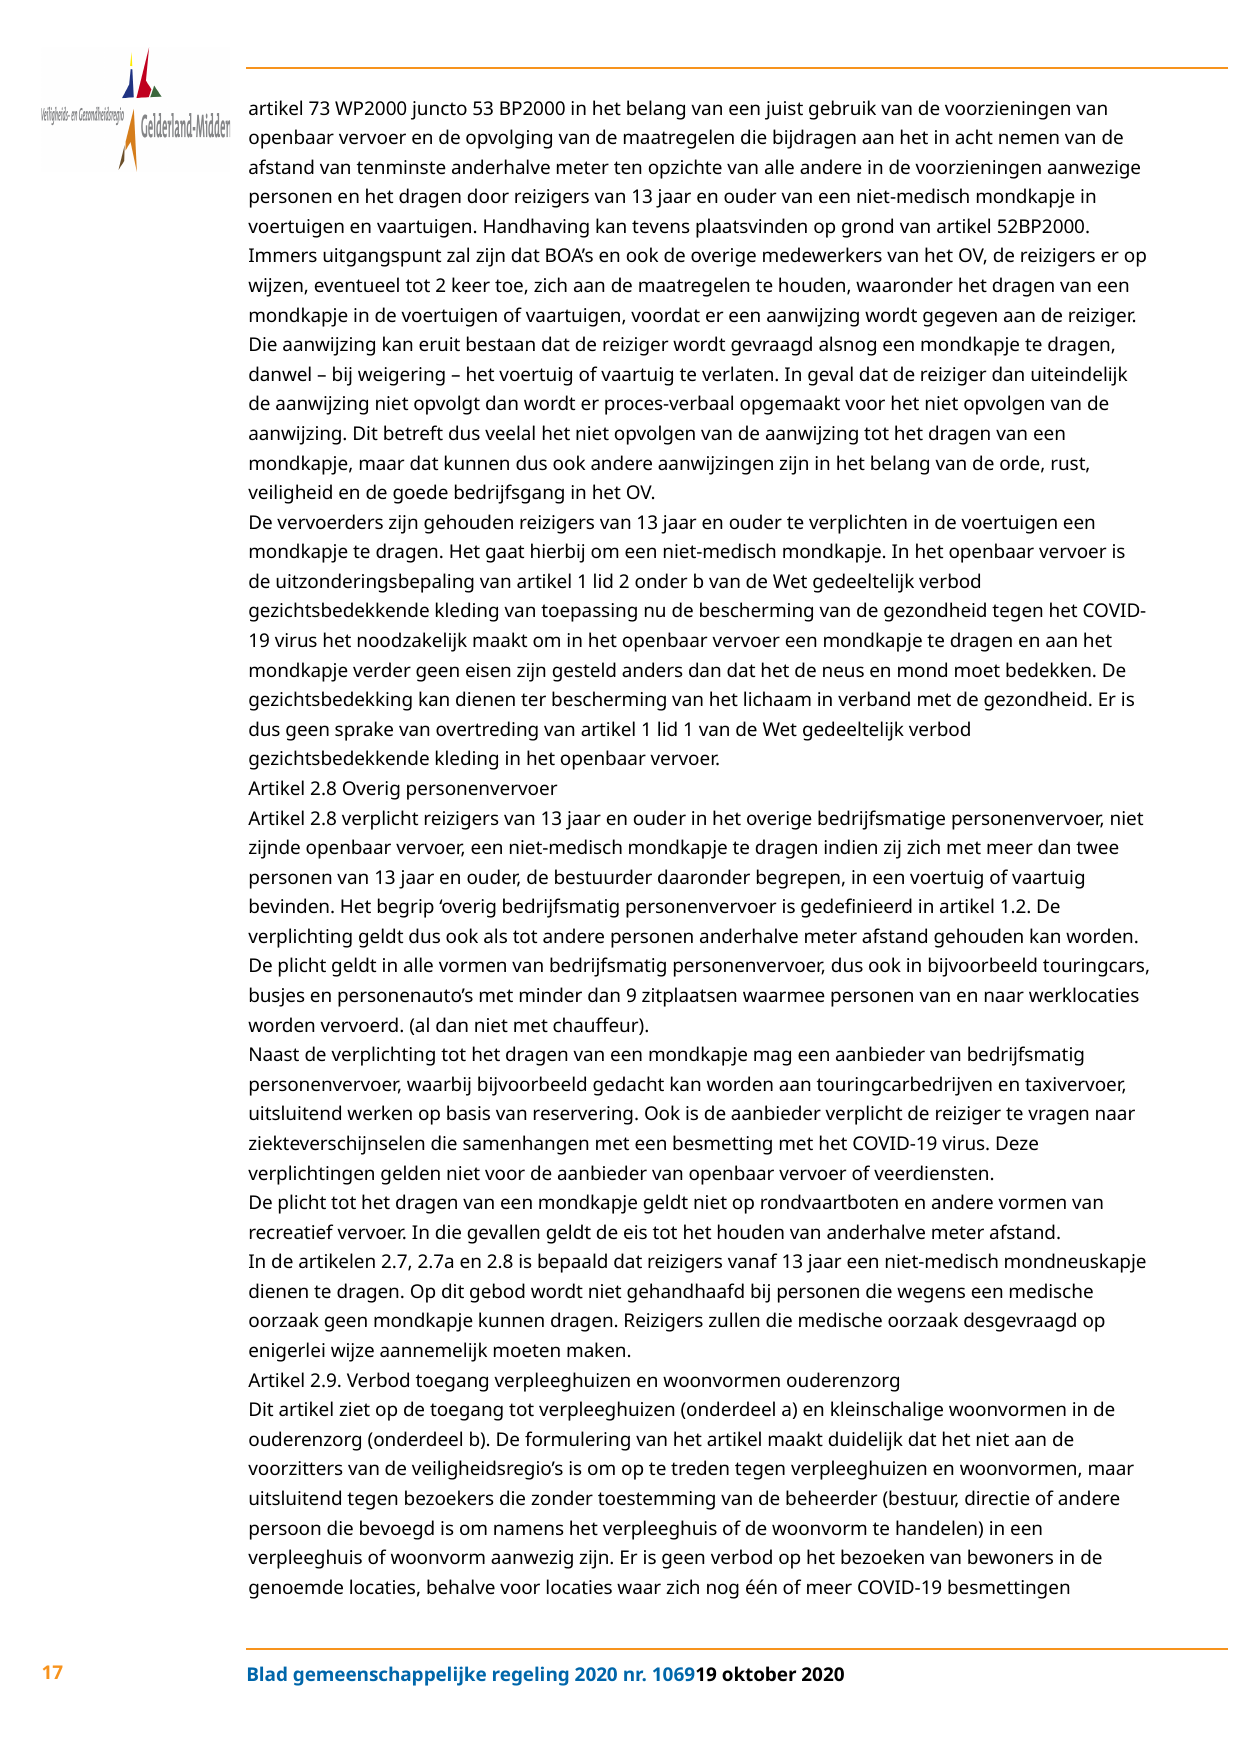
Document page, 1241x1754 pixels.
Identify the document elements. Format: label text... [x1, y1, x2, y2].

text In de artikelen 2.7, 2.7a en 2.8 is bepaald dat reizigers vanaf 13 jaar een niet-medisch mondneuskapje dienen te dragen. Op dit gebod wordt niet gehandhaafd bij personen die wegens een medische oorzaak geen mondkapje kunnen dragen. Reizigers zullen die medische oorzaak desgevraagd op enigerlei wijze aannemelijk moeten maken. [248, 1248, 1152, 1363]
text artikel 73 WP2000 juncto 53 BP2000 in het belang van een juist gebruik van de voorzieningen van openbaar vervoer en de opvolging van de maatregelen die bijdragen aan het in acht nemen van de afstand van tenminste anderhalve meter ten opzichte van alle andere in de voorzieningen aanwezige personen en het dragen door reizigers van 13 jaar en ouder van een niet-medisch mondkapje in voertuigen en vaartuigen. Handhaving kan tevens plaatsvinden op grond van artikel 52BP2000. [248, 95, 1152, 239]
text De vervoerders zijn gehouden reizigers van 13 jaar en ouder te verplichten in de voertuigen een mondkapje te dragen. Het gaat hierbij om een niet-medisch mondkapje. In het openbaar vervoer is de uitzonderingsbepaling van artikel 1 lid 2 onder b van de Wet gedeeltelijk verbod gezichtsbedekkende kleding van toepassing nu de bescherming van de gezondheid tegen het COVID-19 virus het noodzakelijk maakt om in het openbaar vervoer een mondkapje te dragen en aan het mondkapje verder geen eisen zijn gesteld anders dan dat het de neus en mond moet bedekken. De gezichtsbedekking kan dienen ter bescherming van het lichaam in verband met de gezondheid. Er is dus geen sprake van overtreding van artikel 1 lid 1 van de Wet gedeeltelijk verbod gezichtsbedekkende kleding in het openbaar vervoer. [248, 509, 1152, 771]
text Dit artikel ziet op de toegang tot verpleeghuizen (onderdeel a) en kleinschalige woonvormen in de ouderenzorg (onderdeel b). De formulering van het artikel maakt duidelijk dat het niet aan de voorzitters van de veiligheidsregio’s is om op te treden tegen verpleeghuizen en woonvormen, maar uitsluitend tegen bezoekers die zonder toestemming van de beheerder (bestuur, directie of andere persoon die bevoegd is om namens het verpleeghuis of de woonvorm te handelen) in een verpleeghuis of woonvorm aanwezig zijn. Er is geen verbod op het bezoeken van bewoners in de genoemde locaties, behalve voor locaties waar zich nog één of meer COVID-19 besmettingen [248, 1396, 1152, 1600]
text De plicht tot het dragen van een mondkapje geldt niet op rondvaartboten en andere vormen van recreatief vervoer. In die gevallen geldt de eis tot het houden van anderhalve meter afstand. [248, 1189, 1152, 1245]
text Artikel 2.8 verplicht reizigers van 13 jaar en ouder in het overige bedrijfsmatige personenvervoer, niet zijnde openbaar vervoer, een niet-medisch mondkapje te dragen indien zij zich met meer dan twee personen van 13 jaar en ouder, de bestuurder daaronder begrepen, in een voertuig of vaartuig bevinden. Het begrip ‘overig bedrijfsmatig personenvervoer is gedefinieerd in artikel 1.2. De verplichting geldt dus ook als tot andere personen anderhalve meter afstand gehouden kan worden. De plicht geldt in alle vormen van bedrijfsmatig personenvervoer, dus ook in bijvoorbeeld touringcars, busjes en personenauto’s met minder dan 9 zitplaatsen waarmee personen van en naar werklocaties worden vervoerd. (al dan niet met chauffeur). [248, 805, 1152, 1038]
picture [41, 47, 231, 172]
text Immers uitgangspunt zal zijn dat BOA’s en ook de overige medewerkers van het OV, de reizigers er op wijzen, eventueel tot 2 keer toe, zich aan de maatregelen te houden, waaronder het dragen van een mondkapje in de voertuigen of vaartuigen, voordat er een aanwijzing wordt gegeven aan de reiziger. Die aanwijzing kan eruit bestaan dat de reiziger wordt gevraagd alsnog een mondkapje te dragen, danwel – bij weigering – het voertuig of vaartuig te verlaten. In geval dat de reiziger dan uiteindelijk de aanwijzing niet opvolgt dan wordt er proces-verbaal opgemaakt voor het niet opvolgen van de aanwijzing. Dit betreft dus veelal het niet opvolgen van de aanwijzing tot het dragen van een mondkapje, maar dat kunnen dus ook andere aanwijzingen zijn in het belang van de orde, rust, veiligheid en de goede bedrijfsgang in het OV. [248, 243, 1152, 505]
text Artikel 2.8 Overig personenvervoer [248, 775, 1152, 801]
text Naast de verplichting tot het dragen van een mondkapje mag een aanbieder van bedrijfsmatig personenvervoer, waarbij bijvoorbeeld gedacht kan worden aan touringcarbedrijven en taxivervoer, uitsluitend werken op basis van reservering. Ook is de aanbieder verplicht de reiziger te vragen naar ziekteverschijnselen die samenhangen met een besmetting met het COVID-19 virus. Deze verplichtingen gelden niet voor de aanbieder van openbaar vervoer of veerdiensten. [248, 1041, 1152, 1186]
text Artikel 2.9. Verbod toegang verpleeghuizen en woonvormen ouderenzorg [248, 1367, 1152, 1393]
